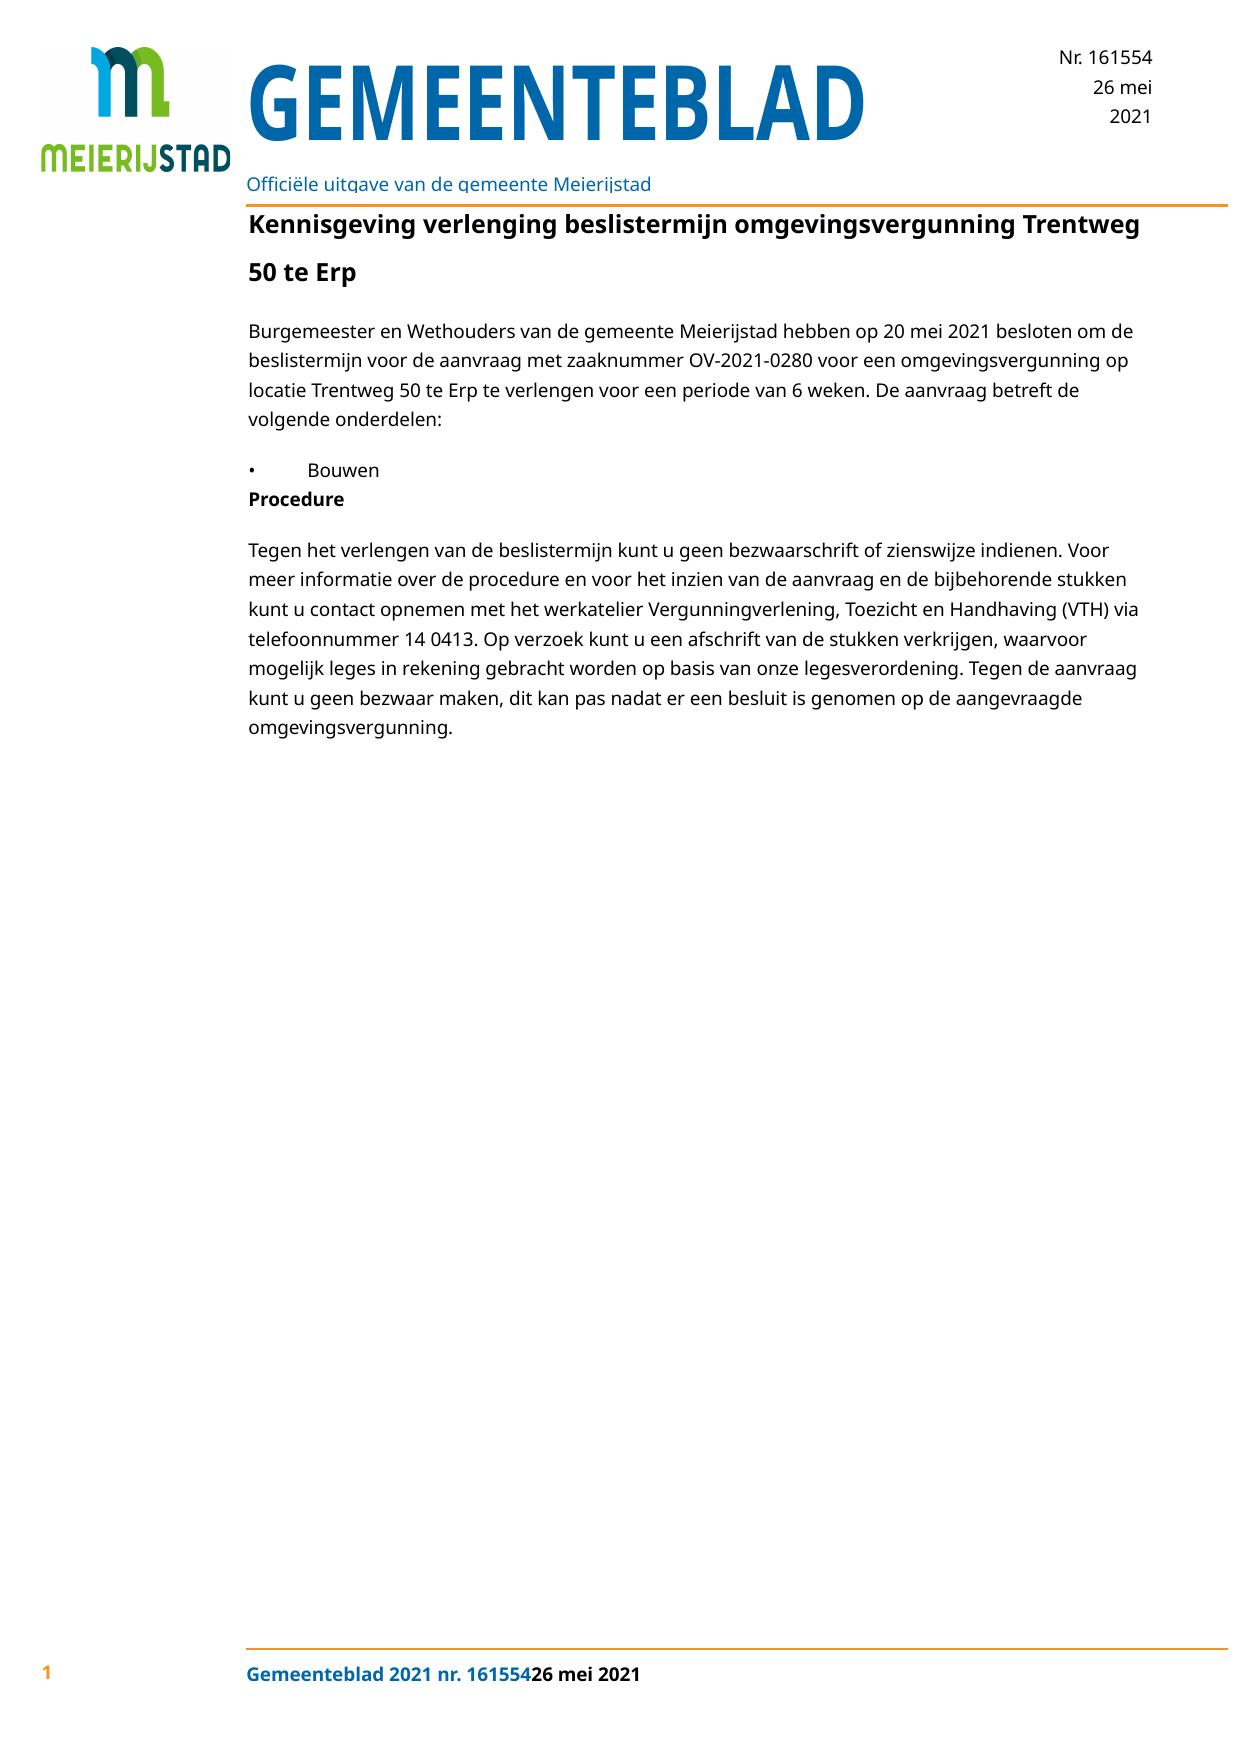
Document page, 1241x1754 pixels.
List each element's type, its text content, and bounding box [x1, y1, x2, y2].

picture [41, 47, 231, 172]
text Burgemeester en Wethouders van de gemeente Meierijstad hebben op 20 mei 2021 besloten om de beslistermijn voor de aanvraag met zaaknummer OV-2021-0280 voor een omgevingsvergunning op locatie Trentweg 50 te Erp te verlengen voor een periode van 6 weken. De aanvraag betreft de volgende onderdelen: [248, 318, 1152, 432]
text Procedure [248, 487, 1152, 512]
text Tegen het verlengen van de beslistermijn kunt u geen bezwaarschrift of zienswijze indienen. Voor meer informatie over de procedure en voor het inzien van de aanvraag en de bijbehorende stukken kunt u contact opnemen met het werkatelier Vergunningverlening, Toezicht en Handhaving (VTH) via telefoonnummer 14 0413. Op verzoek kunt u een afschrift van de stukken verkrijgen, waarvoor mogelijk leges in rekening gebracht worden op basis van onze legesverordening. Tegen de aanvraag kunt u geen bezwaar maken, dit kan pas nadat er een besluit is genomen op de aangevraagde omgevingsvergunning. [248, 537, 1152, 740]
text Kennisgeving verlenging beslistermijn omgevingsvergunning Trentweg 50 te Erp [248, 207, 1152, 288]
list Bouwen [248, 457, 1152, 483]
